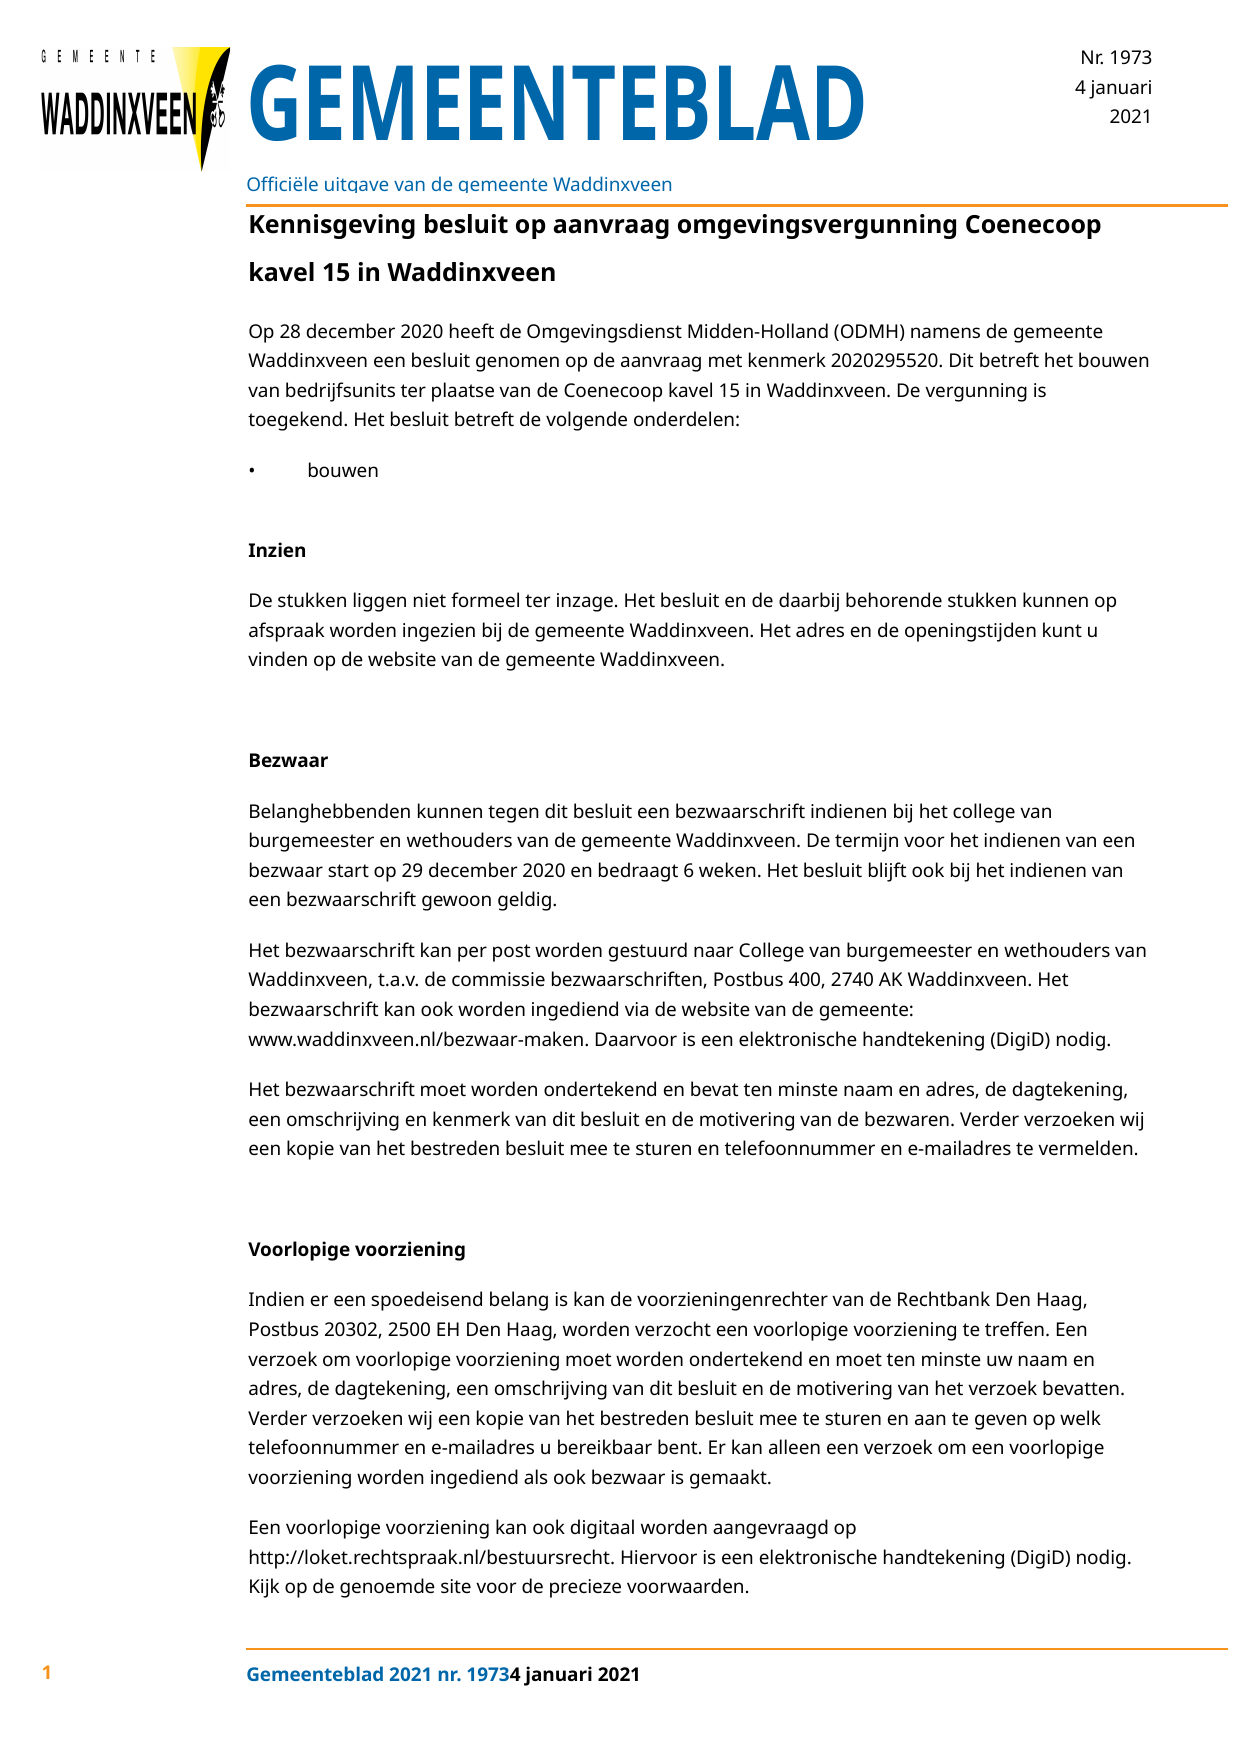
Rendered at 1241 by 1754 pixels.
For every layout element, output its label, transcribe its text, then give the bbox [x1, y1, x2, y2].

text Inzien [248, 537, 1152, 563]
text Op 28 december 2020 heeft de Omgevingsdienst Midden-Holland (ODMH) namens de gemeente Waddinxveen een besluit genomen op de aanvraag met kenmerk 2020295520. Dit betreft het bouwen van bedrijfsunits ter plaatse van de Coenecoop kavel 15 in Waddinxveen. De vergunning is toegekend. Het besluit betreft de volgende onderdelen: [248, 318, 1152, 432]
list bouwen [248, 457, 1152, 483]
text Belanghebbenden kunnen tegen dit besluit een bezwaarschrift indienen bij het college van burgemeester en wethouders van de gemeente Waddinxveen. De termijn voor het indienen van een bezwaar start op 29 december 2020 en bedraagt 6 weken. Het besluit blijft ook bij het indienen van een bezwaarschrift gewoon geldig. [248, 798, 1152, 912]
text Indien er een spoedeisend belang is kan de voorzieningenrechter van de Rechtbank Den Haag, Postbus 20302, 2500 EH Den Haag, worden verzocht een voorlopige voorziening te treffen. Een verzoek om voorlopige voorziening moet worden ondertekend en moet ten minste uw naam en adres, de dagtekening, een omschrijving van dit besluit en de motivering van het verzoek bevatten. Verder verzoeken wij een kopie van het bestreden besluit mee te sturen en aan te geven op welk telefoonnummer en e-mailadres u bereikbaar bent. Er kan alleen een verzoek om een voorlopige voorziening worden ingediend als ook bezwaar is gemaakt. [248, 1287, 1152, 1490]
text Het bezwaarschrift moet worden ondertekend en bevat ten minste naam en adres, de dagtekening, een omschrijving en kenmerk van dit besluit en de motivering van de bezwaren. Verder verzoeken wij een kopie van het bestreden besluit mee te sturen en telefoonnummer en e-mailadres te vermelden. [248, 1076, 1152, 1161]
text Voorlopige voorziening [248, 1236, 1152, 1262]
text Kennisgeving besluit op aanvraag omgevingsvergunning Coenecoop kavel 15 in Waddinxveen [248, 207, 1152, 288]
text Bezwaar [248, 747, 1152, 773]
text Een voorlopige voorziening kan ook digitaal worden aangevraagd op http://loket.rechtspraak.nl/bestuursrecht. Hiervoor is een elektronische handtekening (DigiD) nodig. Kijk op de genoemde site voor de precieze voorwaarden. [248, 1514, 1152, 1599]
text Het bezwaarschrift kan per post worden gestuurd naar College van burgemeester en wethouders van Waddinxveen, t.a.v. de commissie bezwaarschriften, Postbus 400, 2740 AK Waddinxveen. Het bezwaarschrift kan ook worden ingediend via de website van de gemeente: www.waddinxveen.nl/bezwaar-maken. Daarvoor is een elektronische handtekening (DigiD) nodig. [248, 937, 1152, 1052]
picture [41, 47, 231, 172]
text De stukken liggen niet formeel ter inzage. Het besluit en de daarbij behorende stukken kunnen op afspraak worden ingezien bij de gemeente Waddinxveen. Het adres en de openingstijden kunt u vinden op de website van de gemeente Waddinxveen. [248, 587, 1152, 672]
